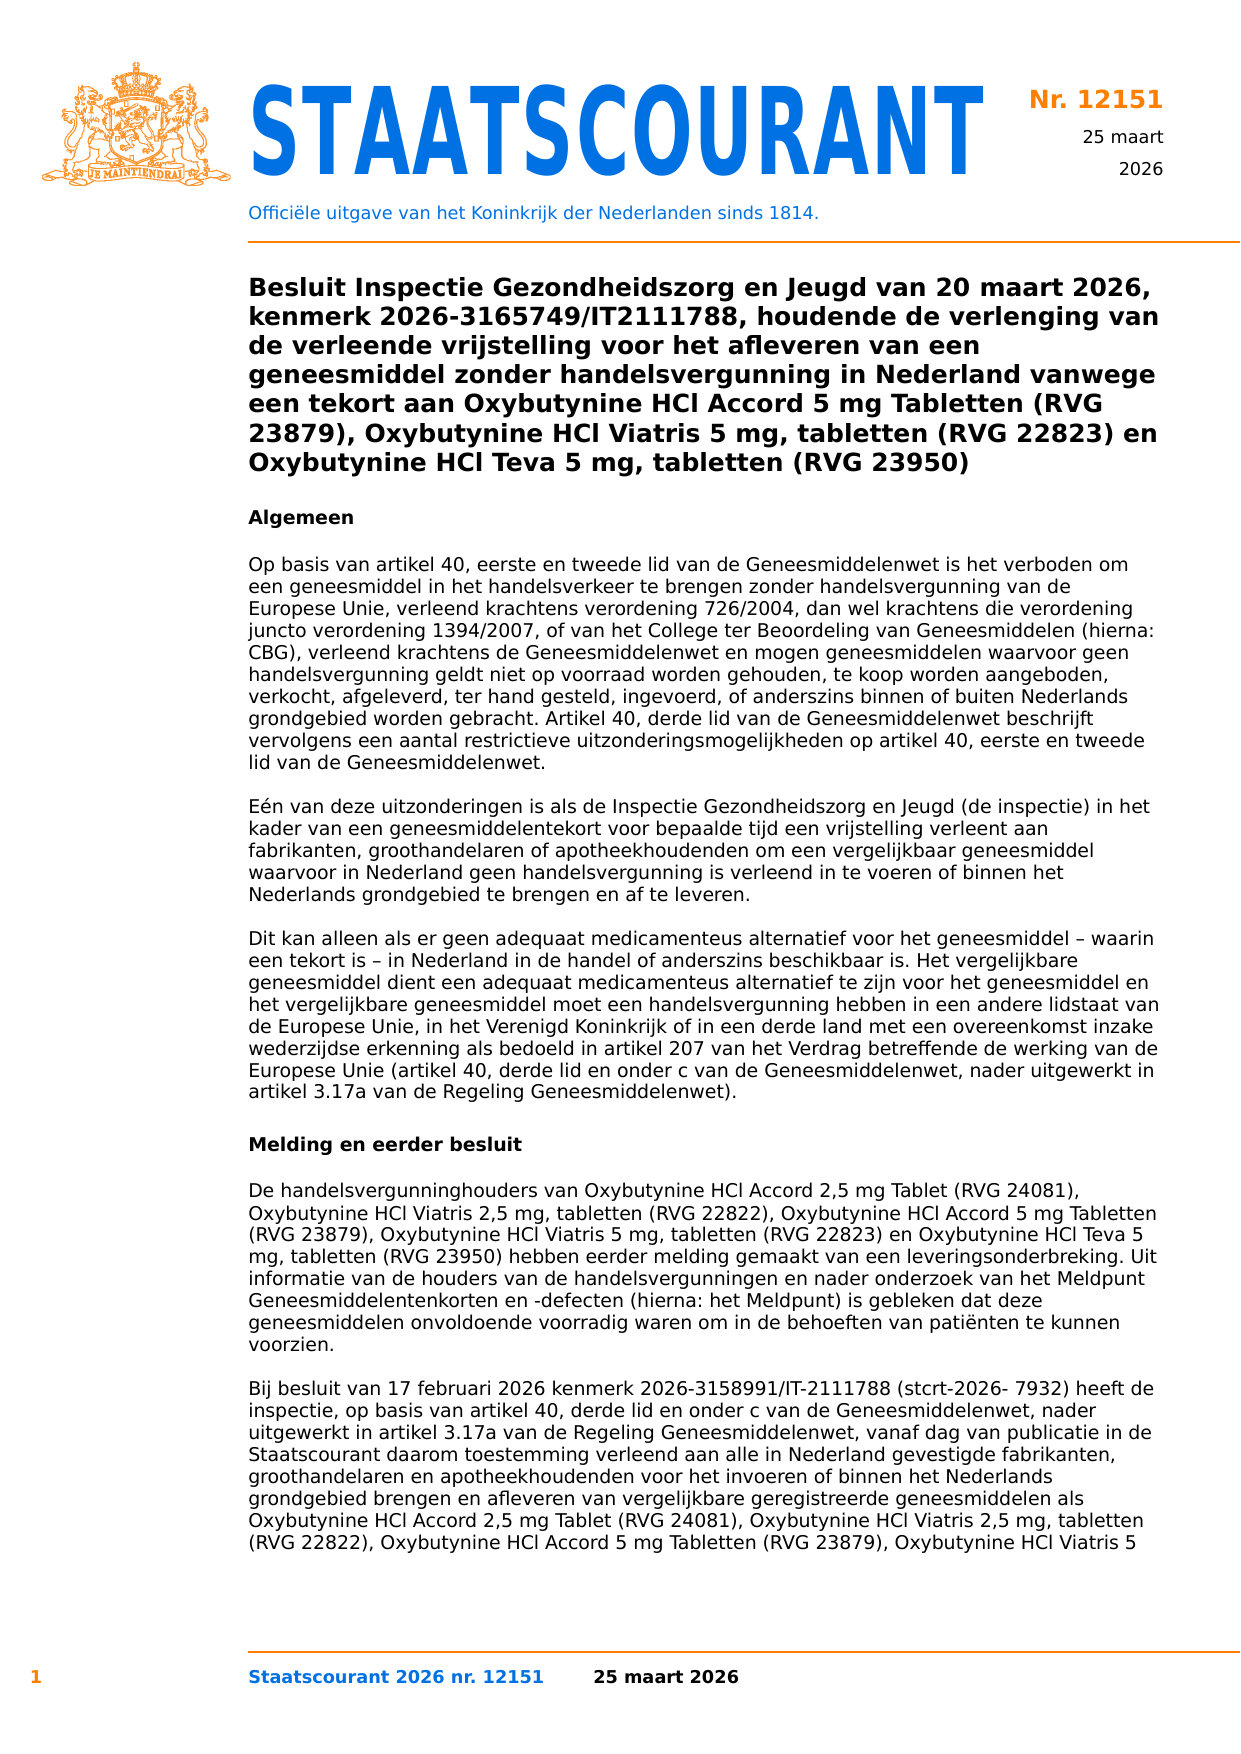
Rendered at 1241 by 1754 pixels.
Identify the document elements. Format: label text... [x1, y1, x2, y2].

table_cell 25 maart [998, 121, 1240, 153]
table_cell 2026 [998, 153, 1240, 203]
text Eén van deze uitzonderingen is als de Inspectie Gezondheidszorg en Jeugd (de inspectie) in het kader van een geneesmiddelentekort voor bepaalde tijd een vrijstelling verleent aan fabrikanten, groothandelaren of apotheekhoudenden om een vergelijkbaar geneesmiddel waarvoor in Nederland geen handelsvergunning is verleend in te voeren of binnen het Nederlands grondgebied te brengen en af te leveren. [248, 796, 1163, 906]
subtitle Melding en eerder besluit [248, 1133, 1163, 1155]
subtitle Besluit Inspectie Gezondheidszorg en Jeugd van 20 maart 2026, kenmerk 2026-3165749/IT2111788, houdende de verlenging van de verleende vrijstelling voor het afleveren van een geneesmiddel zonder handelsvergunning in Nederland vanwege een tekort aan Oxybutynine HCl Accord 5 mg Tabletten (RVG 23879), Oxybutynine HCl Viatris 5 mg, tabletten (RVG 22823) en Oxybutynine HCl Teva 5 mg, tabletten (RVG 23950) [248, 273, 1163, 477]
table_cell Officiële uitgave van het Koninkrijk der Nederlanden sinds 1814. [248, 203, 1240, 241]
text De handelsvergunninghouders van Oxybutynine HCl Accord 2,5 mg Tablet (RVG 24081), Oxybutynine HCl Viatris 2,5 mg, tabletten (RVG 22822), Oxybutynine HCl Accord 5 mg Tabletten (RVG 23879), Oxybutynine HCl Viatris 5 mg, tabletten (RVG 22823) en Oxybutynine HCl Teva 5 mg, tabletten (RVG 23950) hebben eerder melding gemaakt van een leveringsonderbreking. Uit informatie van de houders van de handelsvergunningen en nader onderzoek van het Meldpunt Geneesmiddelentenkorten en -defecten (hierna: het Meldpunt) is gebleken dat deze geneesmiddelen onvoldoende voorradig waren om in de behoeften van patiënten te kunnen voorzien. [248, 1180, 1163, 1356]
text Op basis van artikel 40, eerste en tweede lid van de Geneesmiddelenwet is het verboden om een geneesmiddel in het handelsverkeer te brengen zonder handelsvergunning van de Europese Unie, verleend krachtens verordening 726/2004, dan wel krachtens die verordening juncto verordening 1394/2007, of van het College ter Beoordeling van Geneesmiddelen (hierna: CBG), verleend krachtens de Geneesmiddelenwet en mogen geneesmiddelen waarvoor geen handelsvergunning geldt niet op voorraad worden gehouden, te koop worden aangeboden, verkocht, afgeleverd, ter hand gesteld, ingevoerd, of anderszins binnen of buiten Nederlands grondgebied worden gebracht. Artikel 40, derde lid van de Geneesmiddelenwet beschrijft vervolgens een aantal restrictieve uitzonderingsmogelijkheden op artikel 40, eerste en tweede lid van de Geneesmiddelenwet. [248, 554, 1163, 774]
picture [41, 62, 231, 186]
table_header Nr. 12151 [998, 62, 1240, 121]
subtitle Algemeen [248, 507, 1163, 529]
table_header [25, 62, 248, 241]
text Bij besluit van 17 februari 2026 kenmerk 2026-3158991/IT-2111788 (stcrt-2026- 7932) heeft de inspectie, op basis van artikel 40, derde lid en onder c van de Geneesmiddelenwet, nader uitgewerkt in artikel 3.17a van de Regeling Geneesmiddelenwet, vanaf dag van publicatie in de Staatscourant daarom toestemming verleend aan alle in Nederland gevestigde fabrikanten, groothandelaren en apotheekhoudenden voor het invoeren of binnen het Nederlands grondgebied brengen en afleveren van vergelijkbare geregistreerde geneesmiddelen als Oxybutynine HCl Accord 2,5 mg Tablet (RVG 24081), Oxybutynine HCl Viatris 2,5 mg, tabletten (RVG 22822), Oxybutynine HCl Accord 5 mg Tabletten (RVG 23879), Oxybutynine HCl Viatris 5 [248, 1378, 1163, 1554]
text Dit kan alleen als er geen adequaat medicamenteus alternatief voor het geneesmiddel – waarin een tekort is – in Nederland in de handel of anderszins beschikbaar is. Het vergelijkbare geneesmiddel dient een adequaat medicamenteus alternatief te zijn voor het geneesmiddel en het vergelijkbare geneesmiddel moet een handelsvergunning hebben in een andere lidstaat van de Europese Unie, in het Verenigd Koninkrijk of in een derde land met een overeenkomst inzake wederzijdse erkenning als bedoeld in artikel 207 van het Verdrag betreffende de werking van de Europese Unie (artikel 40, derde lid en onder c van de Geneesmiddelenwet, nader uitgewerkt in artikel 3.17a van de Regeling Geneesmiddelenwet). [248, 928, 1163, 1103]
table_header STAATSCOURANT [248, 62, 998, 203]
